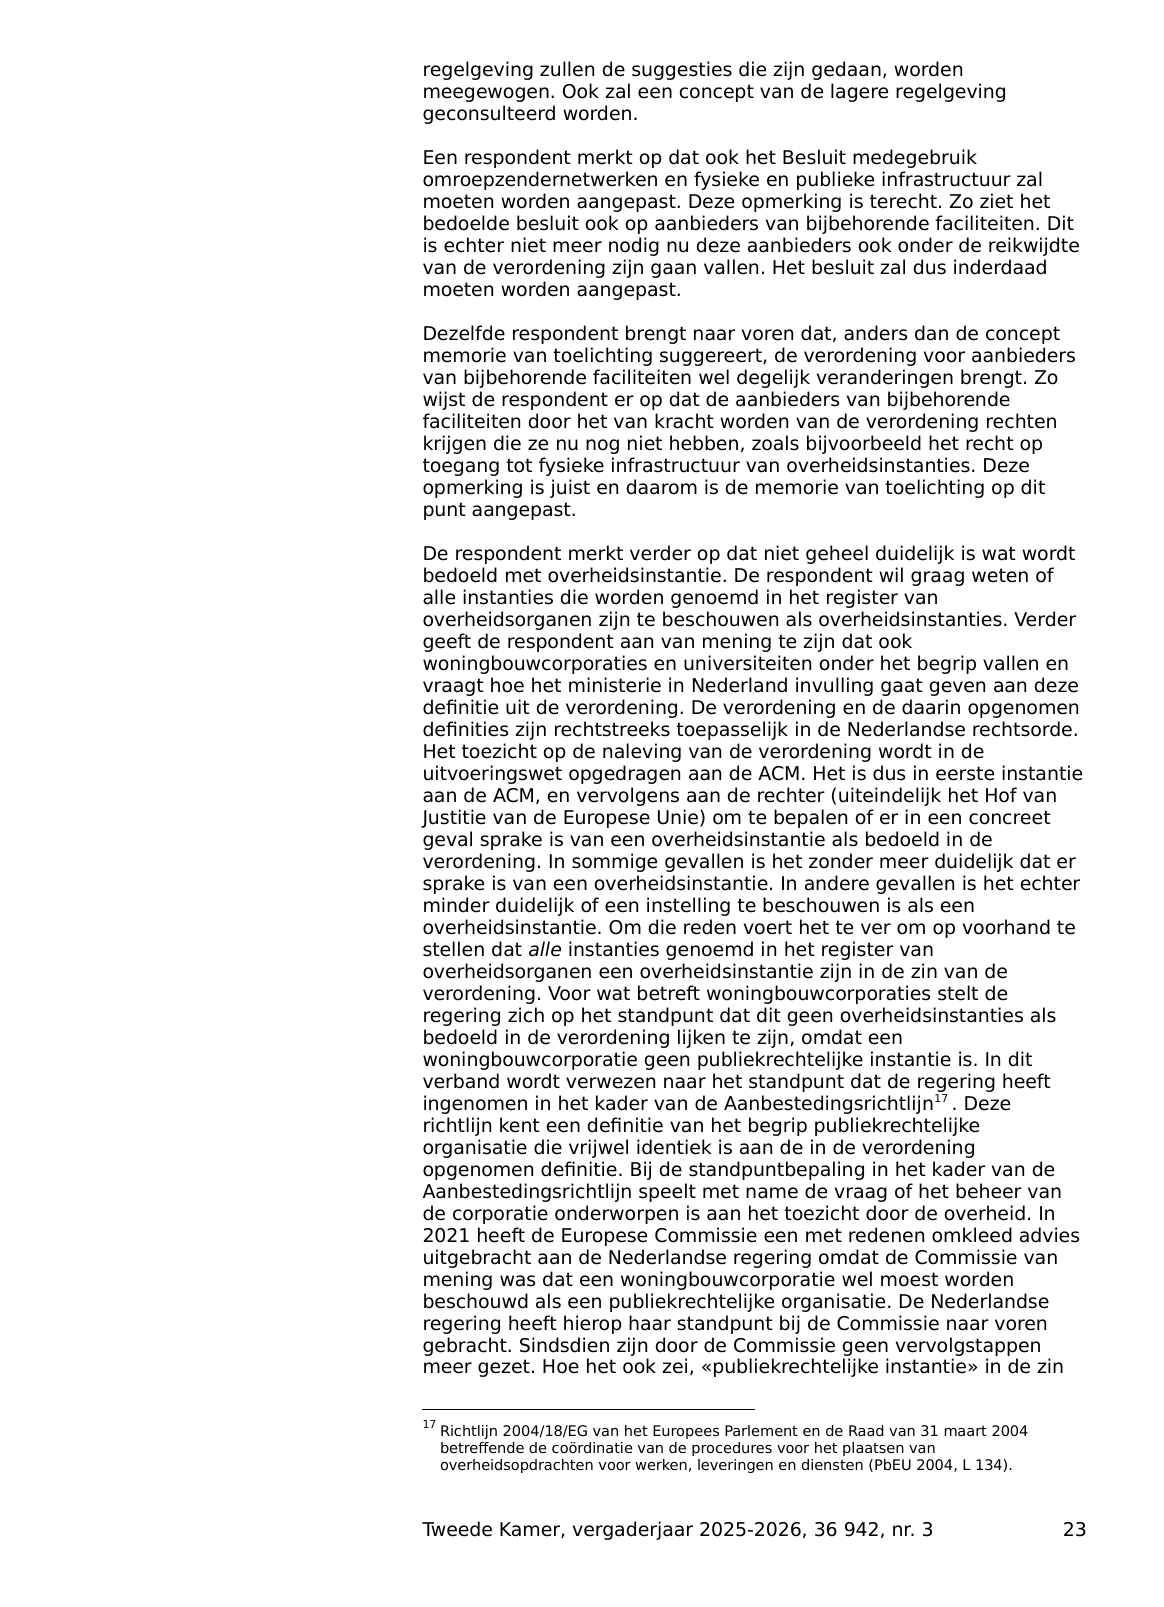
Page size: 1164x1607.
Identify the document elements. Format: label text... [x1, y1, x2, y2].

text De respondent merkt verder op dat niet geheel duidelijk is wat wordt bedoeld met overheidsinstantie. De respondent wil graag weten of alle instanties die worden genoemd in het register van overheidsorganen zijn te beschouwen als overheidsinstanties. Verder geeft de respondent aan van mening te zijn dat ook woningbouwcorporaties en universiteiten onder het begrip vallen en vraagt hoe het ministerie in Nederland invulling gaat geven aan deze definitie uit de verordening. De verordening en de daarin opgenomen definities zijn rechtstreeks toepasselijk in de Nederlandse rechtsorde. Het toezicht op de naleving van de verordening wordt in de uitvoeringswet opgedragen aan de ACM. Het is dus in eerste instantie aan de ACM, en vervolgens aan de rechter (uiteindelijk het Hof van Justitie van de Europese Unie) om te bepalen of er in een concreet geval sprake is van een overheidsinstantie als bedoeld in de verordening. In sommige gevallen is het zonder meer duidelijk dat er sprake is van een overheidsinstantie. In andere gevallen is het echter minder duidelijk of een instelling te beschouwen is als een overheidsinstantie. Om die reden voert het te ver om op voorhand te stellen dat alle instanties genoemd in het register van overheidsorganen een overheidsinstantie zijn in de zin van de verordening. Voor wat betreft woningbouwcorporaties stelt de regering zich op het standpunt dat dit geen overheidsinstanties als bedoeld in de verordening lijken te zijn, omdat een woningbouwcorporatie geen publiekrechtelijke instantie is. In dit verband wordt verwezen naar het standpunt dat de regering heeft ingenomen in het kader van de Aanbestedingsrichtlijn. Deze richtlijn kent een definitie van het begrip publiekrechtelijke organisatie die vrijwel identiek is aan de in de verordening opgenomen definitie. Bij de standpuntbepaling in het kader van de Aanbestedingsrichtlijn speelt met name de vraag of het beheer van de corporatie onderworpen is aan het toezicht door de overheid. In 2021 heeft de Europese Commissie een met redenen omkleed advies uitgebracht aan de Nederlandse regering omdat de Commissie van mening was dat een woningbouwcorporatie wel moest worden beschouwd als een publiekrechtelijke organisatie. De Nederlandse regering heeft hierop haar standpunt bij de Commissie naar voren gebracht. Sindsdien zijn door de Commissie geen vervolgstappen meer gezet. Hoe het ook zei, «publiekrechtelijke instantie» in de zin [422, 543, 1087, 1378]
text Een respondent merkt op dat ook het Besluit medegebruik omroepzendernetwerken en fysieke en publieke infrastructuur zal moeten worden aangepast. Deze opmerking is terecht. Zo ziet het bedoelde besluit ook op aanbieders van bijbehorende faciliteiten. Dit is echter niet meer nodig nu deze aanbieders ook onder de reikwijdte van de verordening zijn gaan vallen. Het besluit zal dus inderdaad moeten worden aangepast. [422, 147, 1087, 301]
text Richtlijn 2004/18/EG van het Europees Parlement en de Raad van 31 maart 2004 betreffende de coördinatie van de procedures voor het plaatsen van overheidsopdrachten voor werken, leveringen en diensten (PbEU 2004, L 134). [422, 1418, 1087, 1474]
text Dezelfde respondent brengt naar voren dat, anders dan de concept memorie van toelichting suggereert, de verordening voor aanbieders van bijbehorende faciliteiten wel degelijk veranderingen brengt. Zo wijst de respondent er op dat de aanbieders van bijbehorende faciliteiten door het van kracht worden van de verordening rechten krijgen die ze nu nog niet hebben, zoals bijvoorbeeld het recht op toegang tot fysieke infrastructuur van overheidsinstanties. Deze opmerking is juist en daarom is de memorie van toelichting op dit punt aangepast. [422, 323, 1087, 521]
text regelgeving zullen de suggesties die zijn gedaan, worden meegewogen. Ook zal een concept van de lagere regelgeving geconsulteerd worden. [422, 59, 1087, 125]
